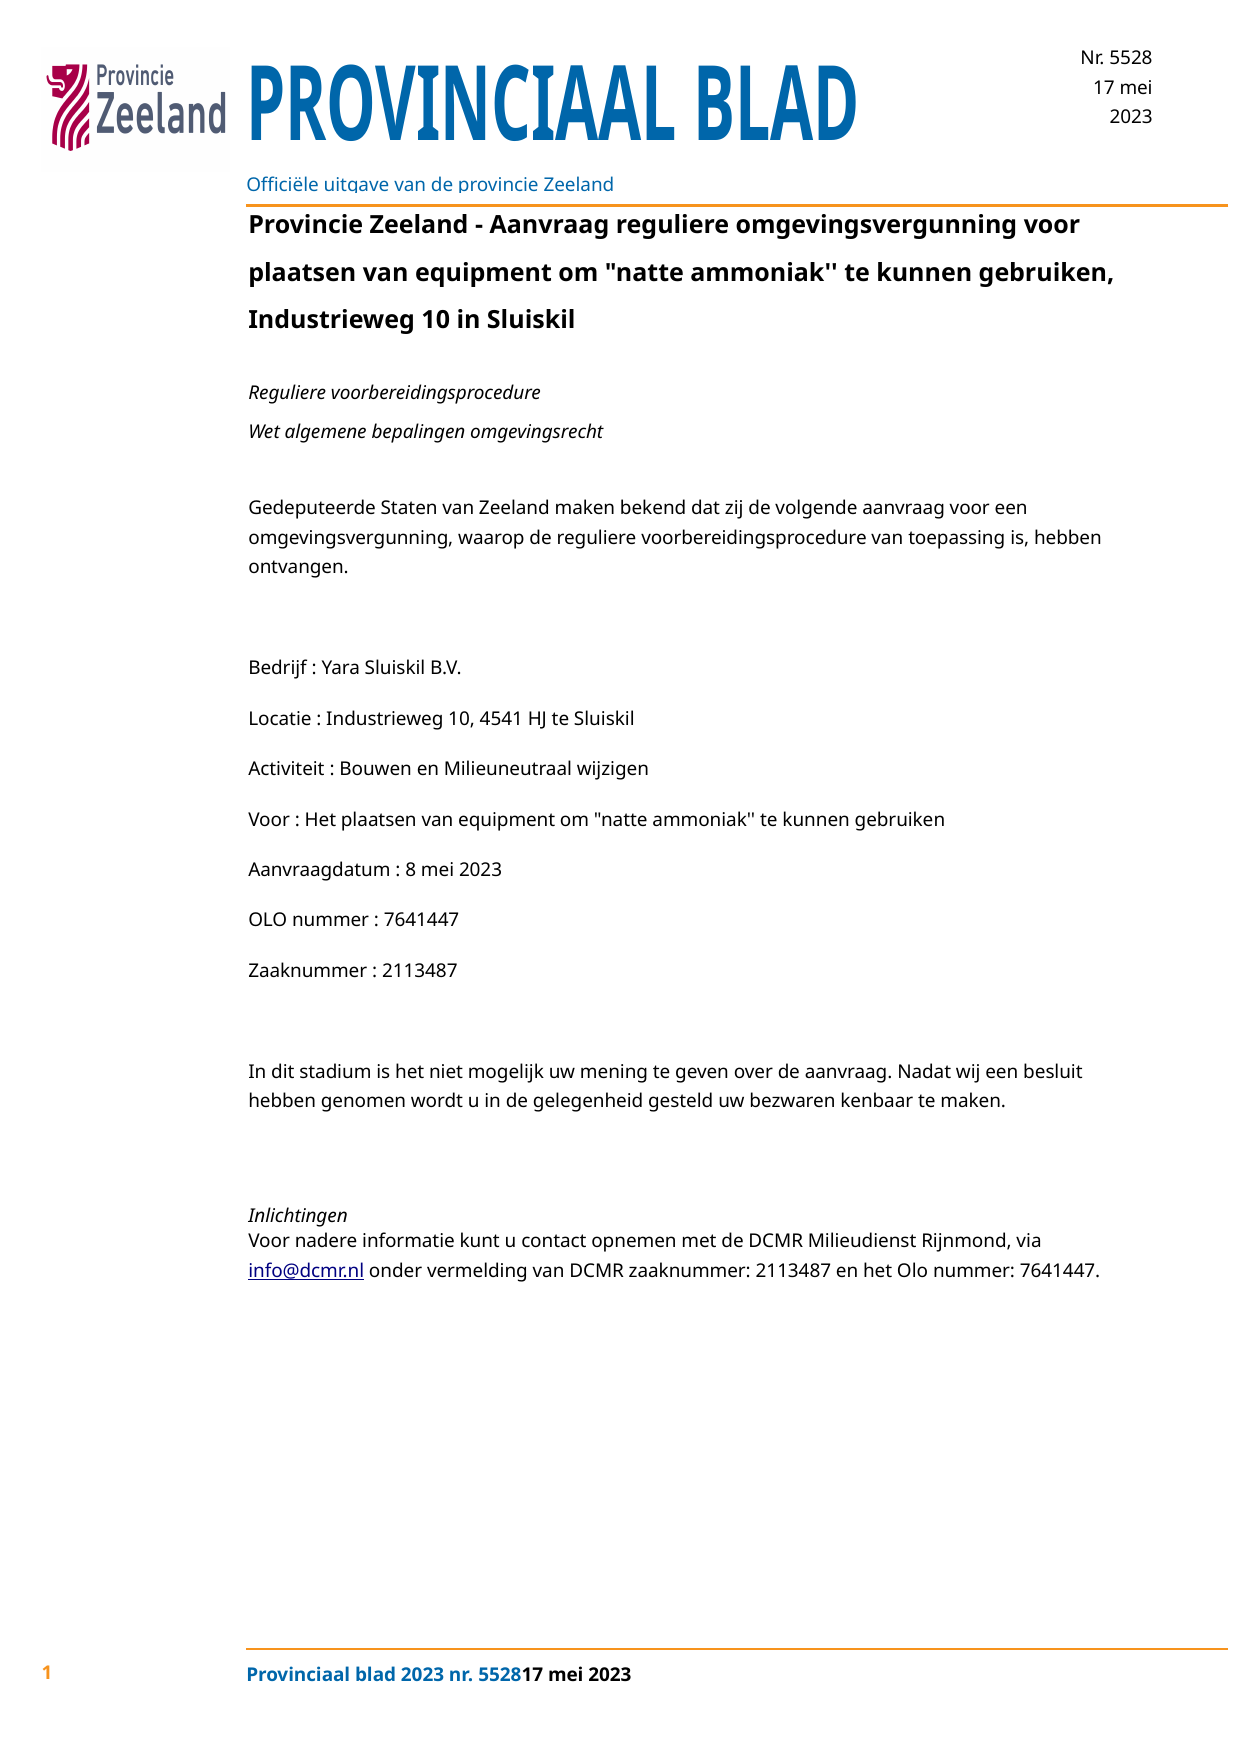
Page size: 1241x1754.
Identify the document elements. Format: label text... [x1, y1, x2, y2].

text In dit stadium is het niet mogelijk uw mening te geven over de aanvraag. Nadat wij een besluit hebben genomen wordt u in de gelegenheid gesteld uw bezwaren kenbaar te maken. [248, 1058, 1152, 1113]
text Voor : Het plaatsen van equipment om "natte ammoniak'' te kunnen gebruiken [248, 806, 1152, 831]
text Aanvraagdatum : 8 mei 2023 [248, 856, 1152, 882]
text Voor nadere informatie kunt u contact opnemen met de DCMR Milieudienst Rijnmond, via info@dcmr.nl onder vermelding van DCMR zaaknummer: 2113487 en het Olo nummer: 7641447. [248, 1227, 1152, 1283]
text Bedrijf : Yara Sluiskil B.V. [248, 654, 1152, 680]
picture [41, 47, 231, 172]
text Zaaknummer : 2113487 [248, 957, 1152, 983]
text OLO nummer : 7641447 [248, 907, 1152, 932]
text Inlichtingen [248, 1202, 1152, 1227]
text Reguliere voorbereidingsprocedure [248, 379, 1152, 405]
text Activiteit : Bouwen en Milieuneutraal wijzigen [248, 755, 1152, 781]
text Provincie Zeeland - Aanvraag reguliere omgevingsvergunning voor plaatsen van equipment om "natte ammoniak'' te kunnen gebruiken, Industrieweg 10 in Sluiskil [248, 207, 1152, 336]
text Wet algemene bepalingen omgevingsrecht [248, 418, 1152, 444]
text Locatie : Industrieweg 10, 4541 HJ te Sluiskil [248, 705, 1152, 731]
text Gedeputeerde Staten van Zeeland maken bekend dat zij de volgende aanvraag voor een omgevingsvergunning, waarop de reguliere voorbereidingsprocedure van toepassing is, hebben ontvangen. [248, 494, 1152, 579]
